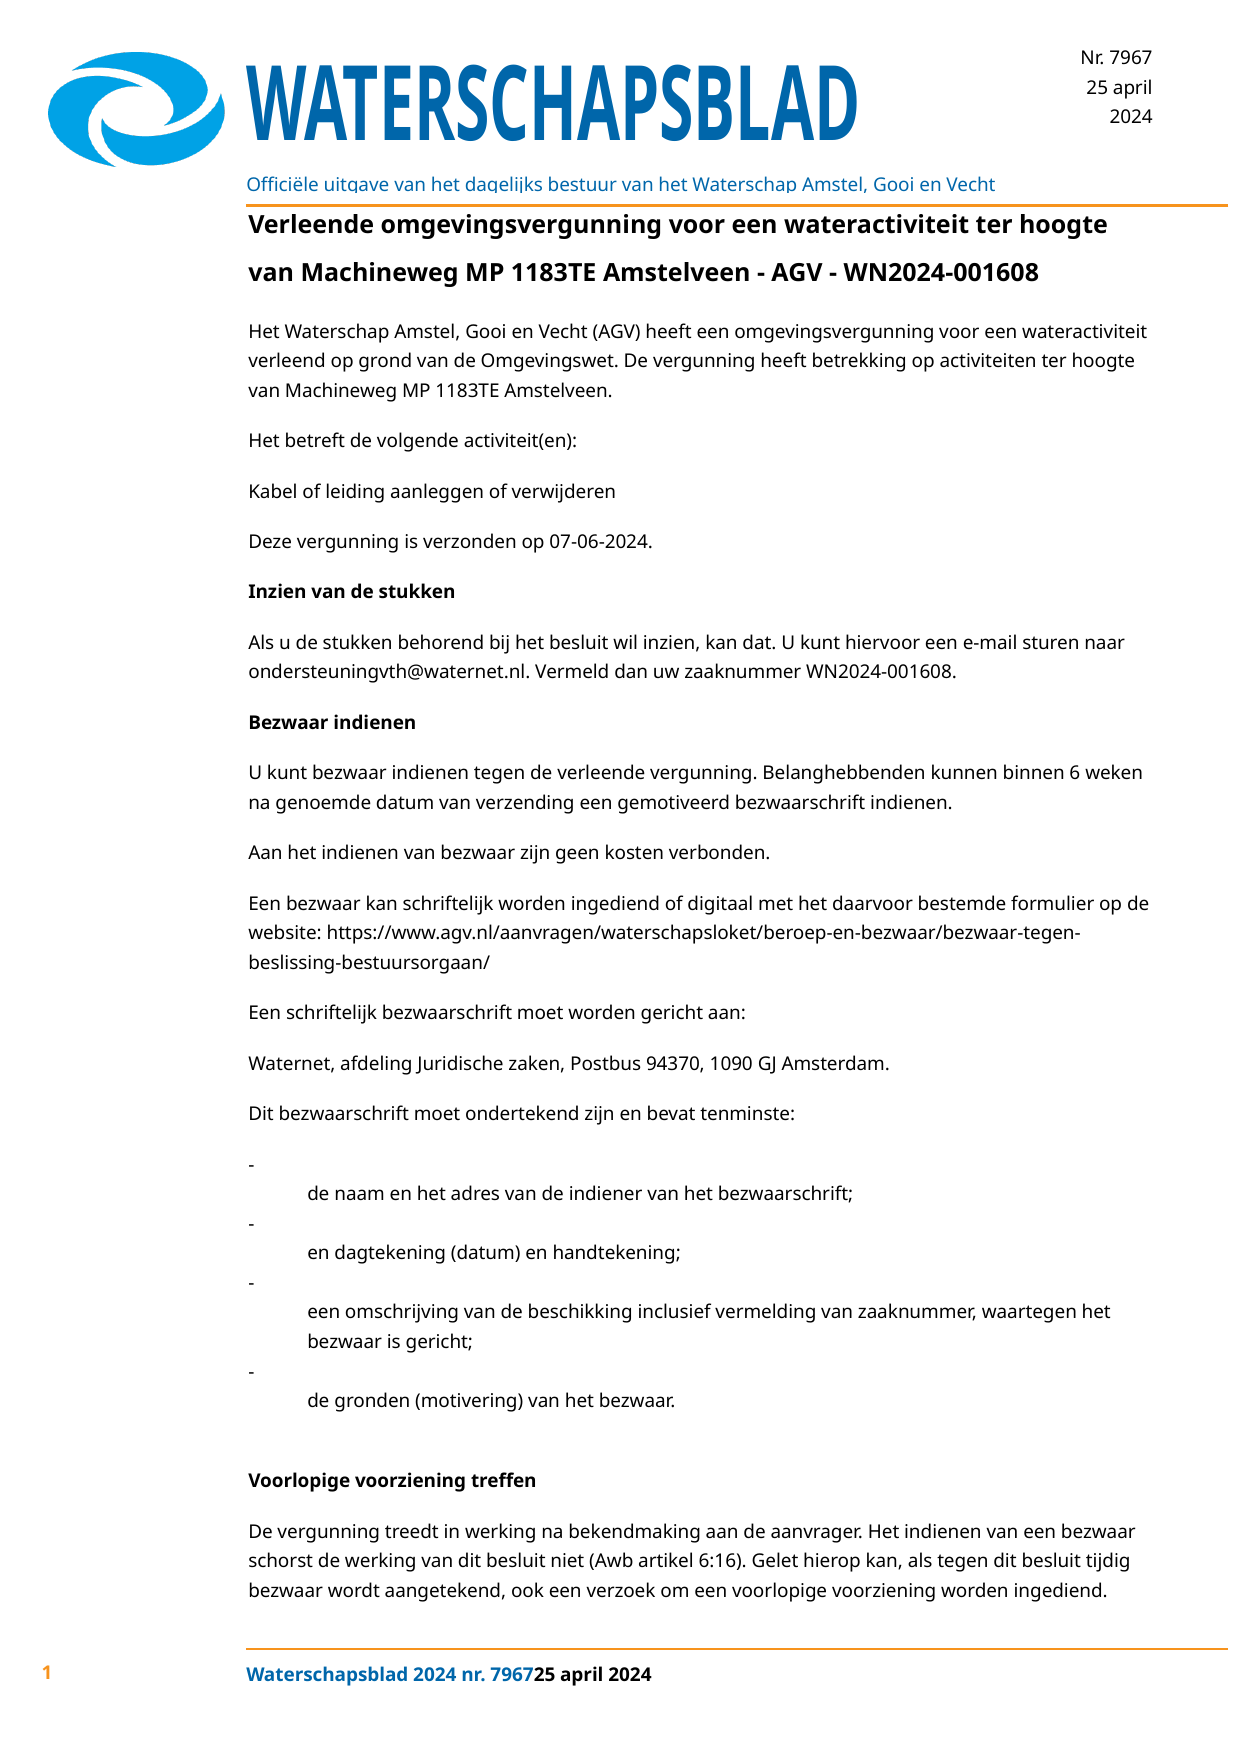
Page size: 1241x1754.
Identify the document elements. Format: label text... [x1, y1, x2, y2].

text Het Waterschap Amstel, Gooi en Vecht (AGV) heeft een omgevingsvergunning voor een wateractiviteit verleend op grond van de Omgevingswet. De vergunning heeft betrekking op activiteiten ter hoogte van Machineweg MP 1183TE Amstelveen. [248, 318, 1152, 403]
picture [41, 47, 231, 172]
list de gronden (motivering) van het bezwaar. [248, 1387, 1152, 1413]
text Als u de stukken behorend bij het besluit wil inzien, kan dat. U kunt hiervoor een e-mail sturen naar ondersteuningvth@waternet.nl. Vermeld dan uw zaaknummer WN2024-001608. [248, 629, 1152, 684]
text Een schriftelijk bezwaarschrift moet worden gericht aan: [248, 999, 1152, 1025]
text De vergunning treedt in werking na bekendmaking aan de aanvrager. Het indienen van een bezwaar schorst de werking van dit besluit niet (Awb artikel 6:16). Gelet hierop kan, als tegen dit besluit tijdig bezwaar wordt aangetekend, ook een verzoek om een voorlopige voorziening worden ingediend. [248, 1518, 1152, 1603]
text Inzien van de stukken [248, 579, 1152, 604]
text Voorlopige voorziening treffen [248, 1467, 1152, 1493]
list een omschrijving van de beschikking inclusief vermelding van zaaknummer, waartegen het bezwaar is gericht; [248, 1299, 1152, 1354]
text Aan het indienen van bezwaar zijn geen kosten verbonden. [248, 839, 1152, 865]
text Het betreft de volgende activiteit(en): [248, 427, 1152, 453]
text U kunt bezwaar indienen tegen de verleende vergunning. Belanghebbenden kunnen binnen 6 weken na genoemde datum van verzending een gemotiveerd bezwaarschrift indienen. [248, 759, 1152, 815]
text Bezwaar indienen [248, 709, 1152, 735]
text Waternet, afdeling Juridische zaken, Postbus 94370, 1090 GJ Amsterdam. [248, 1050, 1152, 1076]
text Deze vergunning is verzonden op 07-06-2024. [248, 528, 1152, 554]
text Kabel of leiding aanleggen of verwijderen [248, 478, 1152, 504]
text Een bezwaar kan schriftelijk worden ingediend of digitaal met het daarvoor bestemde formulier op de website: https://www.agv.nl/aanvragen/waterschapsloket/beroep-en-bezwaar/bezwaar-tegen-beslissing-bestuursorgaan/ [248, 890, 1152, 975]
list en dagtekening (datum) en handtekening; [248, 1239, 1152, 1265]
list de naam en het adres van de indiener van het bezwaarschrift; [248, 1180, 1152, 1206]
text Dit bezwaarschrift moet ondertekend zijn en bevat tenminste: [248, 1100, 1152, 1126]
text Verleende omgevingsvergunning voor een wateractiviteit ter hoogte van Machineweg MP 1183TE Amstelveen - AGV - WN2024-001608 [248, 207, 1152, 288]
